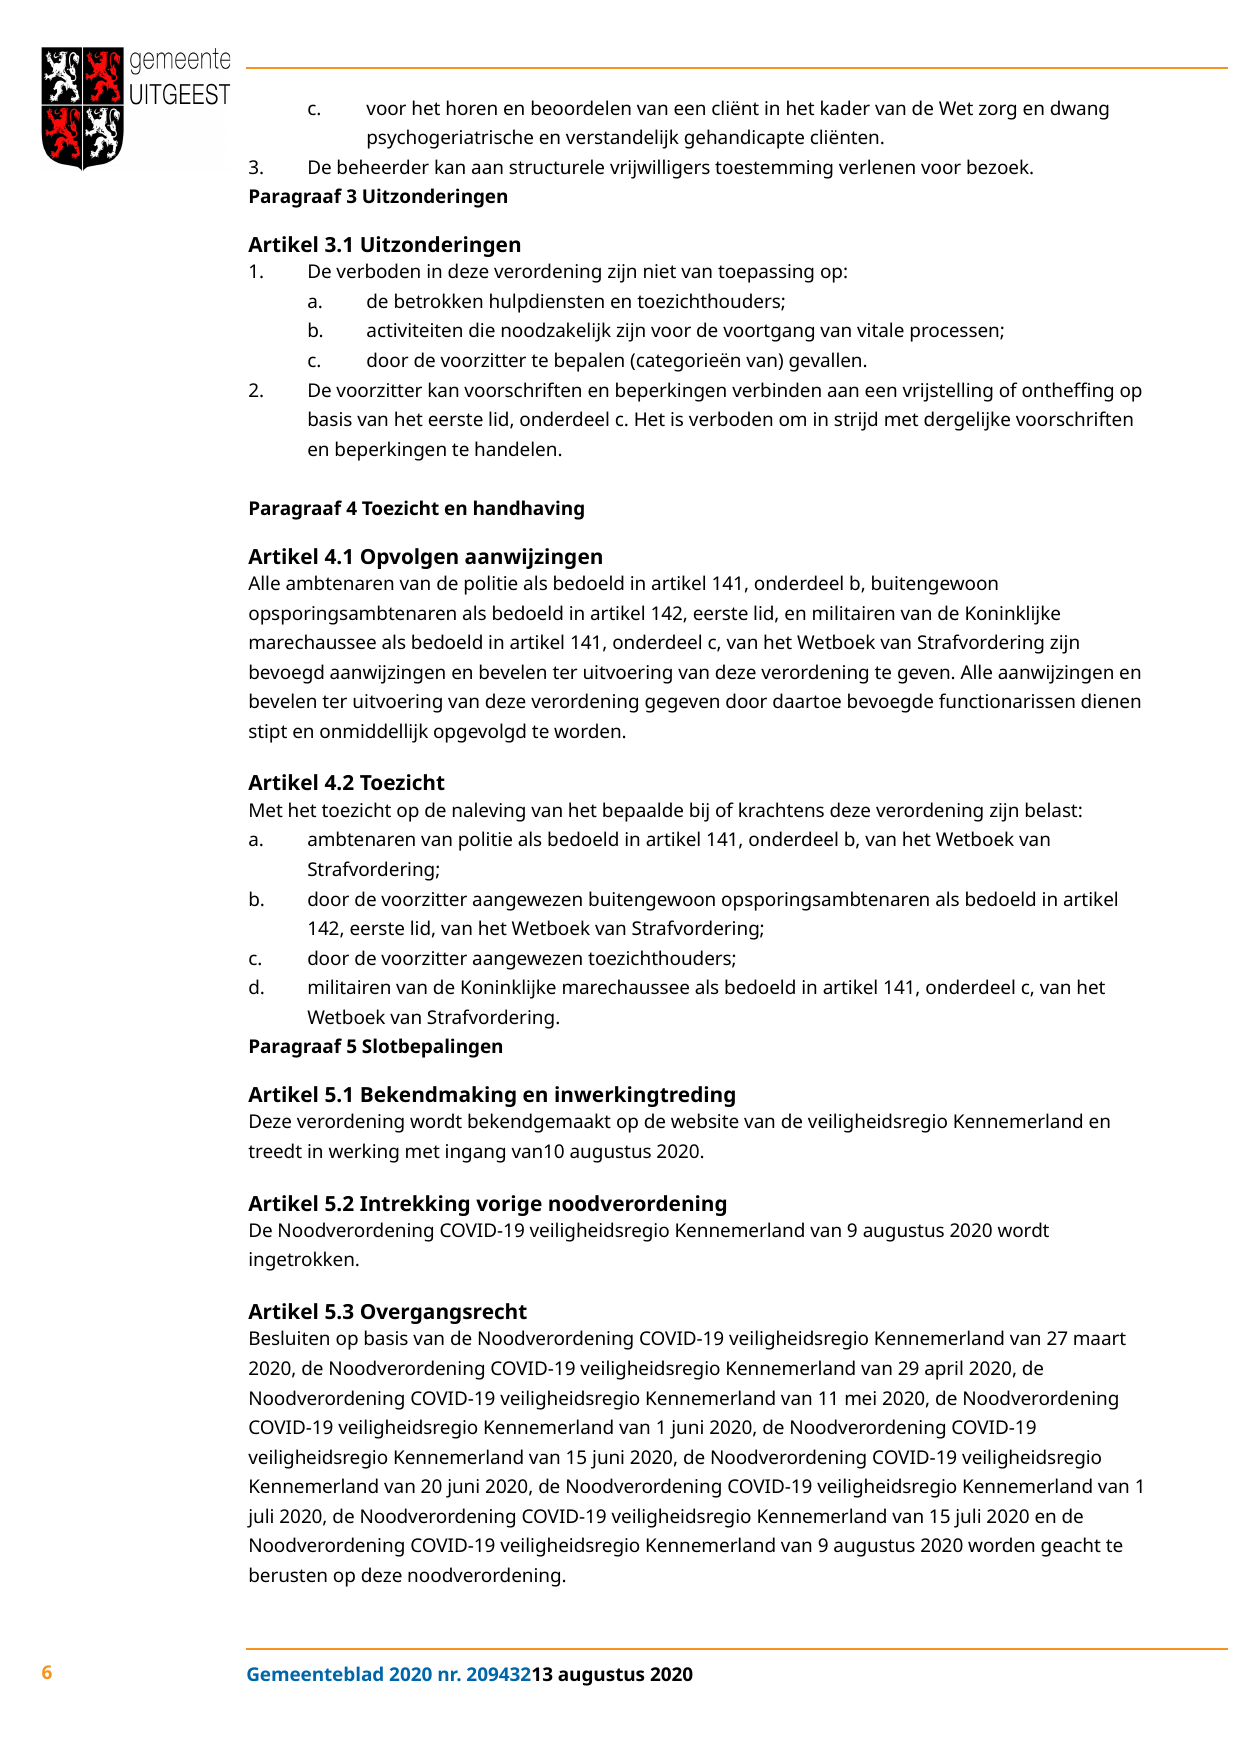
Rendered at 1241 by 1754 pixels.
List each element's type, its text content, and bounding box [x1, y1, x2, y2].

text Artikel 3.1 Uitzonderingen [248, 230, 1152, 258]
list ambtenaren van politie als bedoeld in artikel 141, onderdeel b, van het Wetboek van Strafvordering; [248, 827, 1152, 882]
list door de voorzitter aangewezen toezichthouders; [248, 945, 1152, 971]
text Paragraaf 4 Toezicht en handhaving [248, 495, 1152, 521]
text Artikel 5.1 Bekendmaking en inwerkingtreding [248, 1080, 1152, 1109]
text Paragraaf 3 Uitzonderingen [248, 183, 1152, 209]
text Artikel 4.1 Opvolgen aanwijzingen [248, 542, 1152, 570]
list De verboden in deze verordening zijn niet van toepassing op: [248, 258, 1152, 284]
picture [41, 47, 231, 172]
list door de voorzitter aangewezen buitengewoon opsporingsambtenaren als bedoeld in artikel 142, eerste lid, van het Wetboek van Strafvordering; [248, 886, 1152, 941]
list De voorzitter kan voorschriften en beperkingen verbinden aan een vrijstelling of ontheffing op basis van het eerste lid, onderdeel c. Het is verboden om in strijd met dergelijke voorschriften en beperkingen te handelen. [248, 377, 1152, 462]
list voor het horen en beoordelen van een cliënt in het kader van de Wet zorg en dwang psychogeriatrische en verstandelijk gehandicapte cliënten. [307, 95, 1152, 150]
text Paragraaf 5 Slotbepalingen [248, 1034, 1152, 1059]
text Artikel 4.2 Toezicht [248, 768, 1152, 797]
list De beheerder kan aan structurele vrijwilligers toestemming verlenen voor bezoek. [248, 154, 1152, 180]
text Artikel 5.2 Intrekking vorige noodverordening [248, 1189, 1152, 1217]
text Besluiten op basis van de Noodverordening COVID-19 veiligheidsregio Kennemerland van 27 maart 2020, de Noodverordening COVID-19 veiligheidsregio Kennemerland van 29 april 2020, de Noodverordening COVID-19 veiligheidsregio Kennemerland van 11 mei 2020, de Noodverordening COVID-19 veiligheidsregio Kennemerland van 1 juni 2020, de Noodverordening COVID-19 veiligheidsregio Kennemerland van 15 juni 2020, de Noodverordening COVID-19 veiligheidsregio Kennemerland van 20 juni 2020, de Noodverordening COVID-19 veiligheidsregio Kennemerland van 1 juli 2020, de Noodverordening COVID-19 veiligheidsregio Kennemerland van 15 juli 2020 en de Noodverordening COVID-19 veiligheidsregio Kennemerland van 9 augustus 2020 worden geacht te berusten op deze noodverordening. [248, 1326, 1152, 1588]
text Deze verordening wordt bekendgemaakt op de website van de veiligheidsregio Kennemerland en treedt in werking met ingang van10 augustus 2020. [248, 1109, 1152, 1164]
list door de voorzitter te bepalen (categorieën van) gevallen. [307, 347, 1152, 373]
text Artikel 5.3 Overgangsrecht [248, 1297, 1152, 1326]
text Alle ambtenaren van de politie als bedoeld in artikel 141, onderdeel b, buitengewoon opsporingsambtenaren als bedoeld in artikel 142, eerste lid, en militairen van de Koninklijke marechaussee als bedoeld in artikel 141, onderdeel c, van het Wetboek van Strafvordering zijn bevoegd aanwijzingen en bevelen ter uitvoering van deze verordening te geven. Alle aanwijzingen en bevelen ter uitvoering van deze verordening gegeven door daartoe bevoegde functionarissen dienen stipt en onmiddellijk opgevolgd te worden. [248, 570, 1152, 744]
list militairen van de Koninklijke marechaussee als bedoeld in artikel 141, onderdeel c, van het Wetboek van Strafvordering. [248, 974, 1152, 1030]
text Met het toezicht op de naleving van het bepaalde bij of krachtens deze verordening zijn belast: [248, 797, 1152, 823]
text De Noodverordening COVID-19 veiligheidsregio Kennemerland van 9 augustus 2020 wordt ingetrokken. [248, 1217, 1152, 1272]
list de betrokken hulpdiensten en toezichthouders; [307, 288, 1152, 314]
list activiteiten die noodzakelijk zijn voor de voortgang van vitale processen; [307, 318, 1152, 343]
